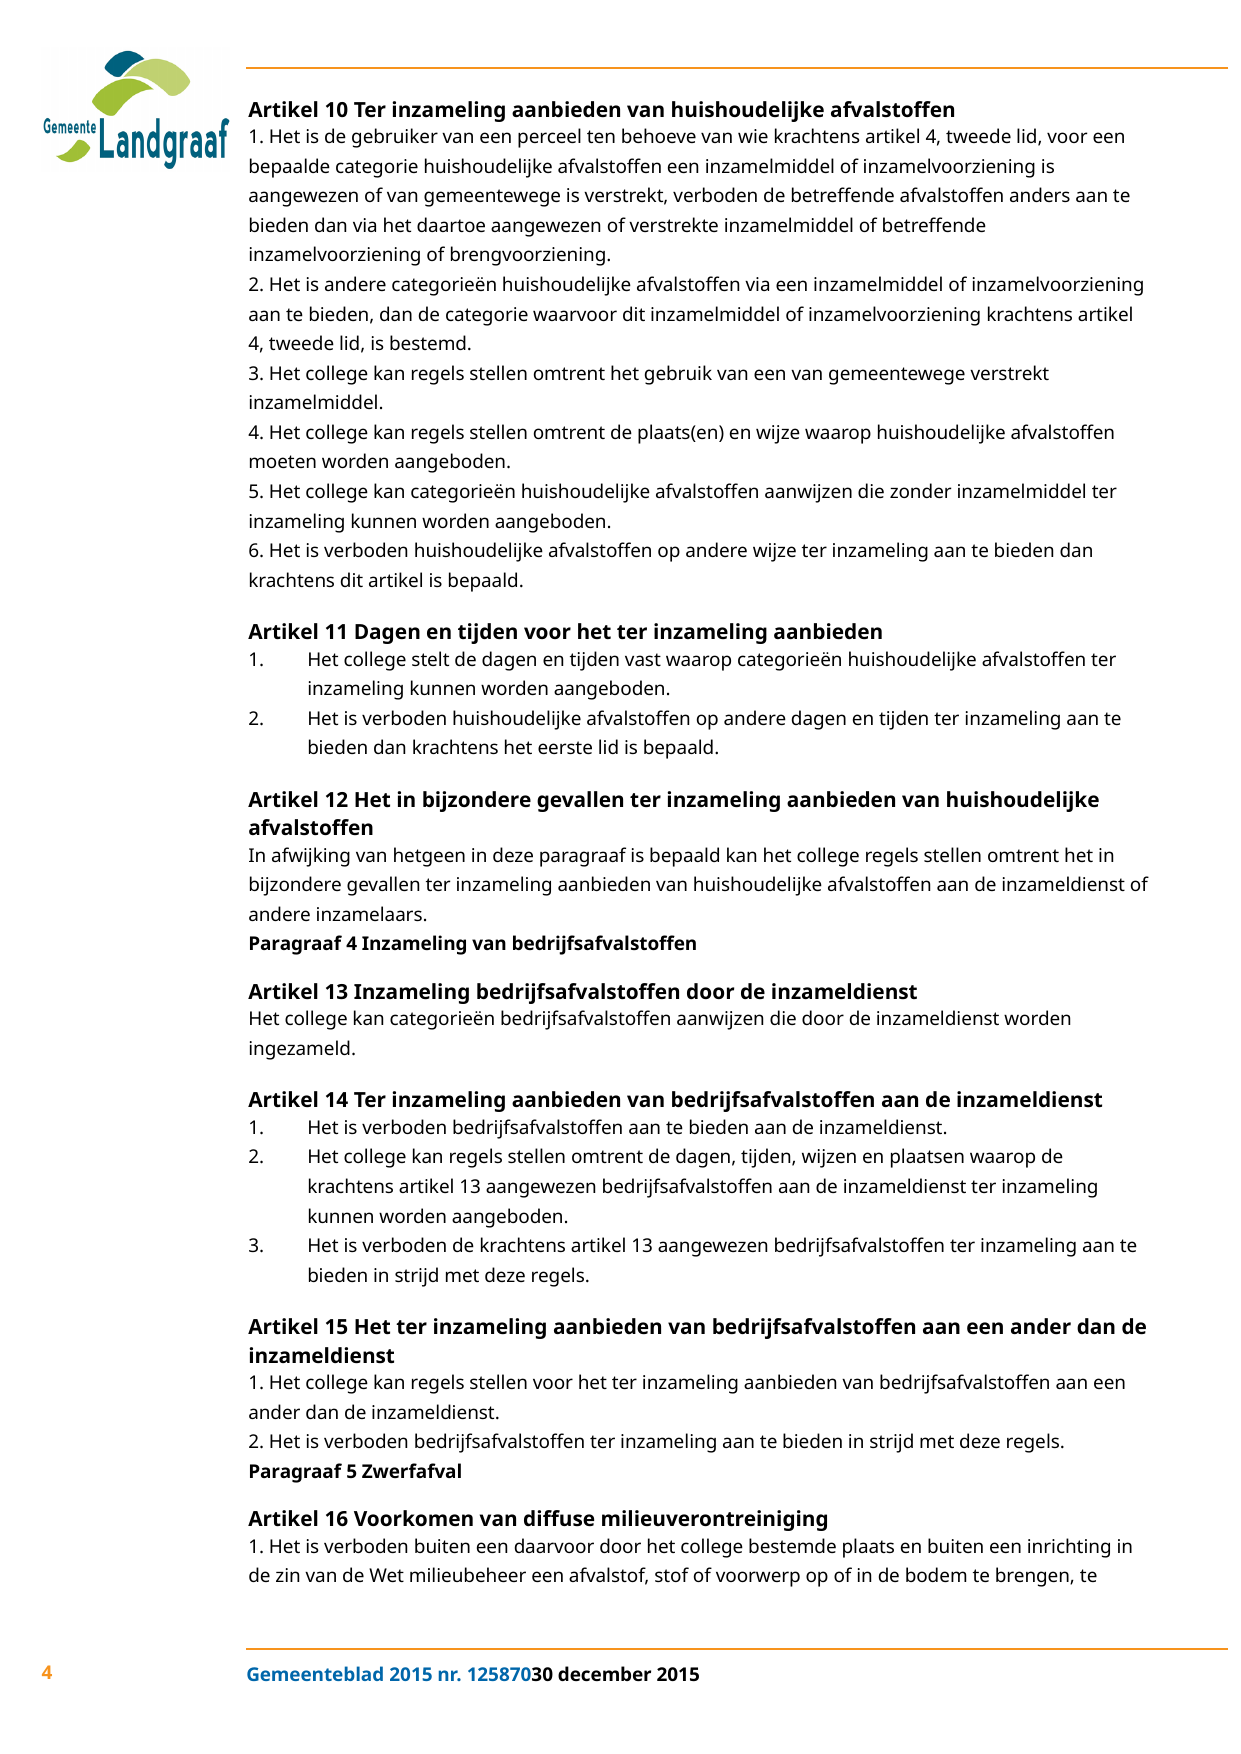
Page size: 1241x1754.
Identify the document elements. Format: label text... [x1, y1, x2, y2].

picture [41, 47, 231, 172]
list Het is verboden de krachtens artikel 13 aangewezen bedrijfsafvalstoffen ter inzameling aan te bieden in strijd met deze regels. [248, 1232, 1152, 1288]
list Het college stelt de dagen en tijden vast waarop categorieën huishoudelijke afvalstoffen ter inzameling kunnen worden aangeboden. [248, 646, 1152, 701]
text In afwijking van hetgeen in deze paragraaf is bepaald kan het college regels stellen omtrent het in bijzondere gevallen ter inzameling aanbieden van huishoudelijke afvalstoffen aan de inzameldienst of andere inzamelaars. [248, 842, 1152, 927]
list Het college kan regels stellen omtrent de dagen, tijden, wijzen en plaatsen waarop de krachtens artikel 13 aangewezen bedrijfsafvalstoffen aan de inzameldienst ter inzameling kunnen worden aangeboden. [248, 1144, 1152, 1228]
text 4. Het college kan regels stellen omtrent de plaats(en) en wijze waarop huishoudelijke afvalstoffen moeten worden aangeboden. [248, 419, 1152, 474]
text Artikel 10 Ter inzameling aanbieden van huishoudelijke afvalstoffen [248, 95, 1152, 123]
text Artikel 11 Dagen en tijden voor het ter inzameling aanbieden [248, 617, 1152, 646]
text Artikel 12 Het in bijzondere gevallen ter inzameling aanbieden van huishoudelijke afvalstoffen [248, 785, 1152, 842]
text 2. Het is andere categorieën huishoudelijke afvalstoffen via een inzamelmiddel of inzamelvoorziening aan te bieden, dan de categorie waarvoor dit inzamelmiddel of inzamelvoorziening krachtens artikel 4, tweede lid, is bestemd. [248, 271, 1152, 356]
text Artikel 16 Voorkomen van diffuse milieuverontreiniging [248, 1504, 1152, 1533]
list Het is verboden huishoudelijke afvalstoffen op andere dagen en tijden ter inzameling aan te bieden dan krachtens het eerste lid is bepaald. [248, 705, 1152, 760]
text 1. Het is verboden buiten een daarvoor door het college bestemde plaats en buiten een inrichting in de zin van de Wet milieubeheer een afvalstof, stof of voorwerp op of in de bodem te brengen, te [248, 1533, 1152, 1588]
text 2. Het is verboden bedrijfsafvalstoffen ter inzameling aan te bieden in strijd met deze regels. [248, 1428, 1152, 1454]
text Paragraaf 4 Inzameling van bedrijfsafvalstoffen [248, 931, 1152, 956]
text 3. Het college kan regels stellen omtrent het gebruik van een van gemeentewege verstrekt inzamelmiddel. [248, 360, 1152, 415]
text 1. Het is de gebruiker van een perceel ten behoeve van wie krachtens artikel 4, tweede lid, voor een bepaalde categorie huishoudelijke afvalstoffen een inzamelmiddel of inzamelvoorziening is aangewezen of van gemeentewege is verstrekt, verboden de betreffende afvalstoffen anders aan te bieden dan via het daartoe aangewezen of verstrekte inzamelmiddel of betreffende inzamelvoorziening of brengvoorziening. [248, 123, 1152, 267]
text Artikel 14 Ter inzameling aanbieden van bedrijfsafvalstoffen aan de inzameldienst [248, 1086, 1152, 1114]
text 1. Het college kan regels stellen voor het ter inzameling aanbieden van bedrijfsafvalstoffen aan een ander dan de inzameldienst. [248, 1369, 1152, 1424]
list Het is verboden bedrijfsafvalstoffen aan te bieden aan de inzameldienst. [248, 1114, 1152, 1140]
text Artikel 15 Het ter inzameling aanbieden van bedrijfsafvalstoffen aan een ander dan de inzameldienst [248, 1312, 1152, 1369]
text Het college kan categorieën bedrijfsafvalstoffen aanwijzen die door de inzameldienst worden ingezameld. [248, 1006, 1152, 1061]
text 6. Het is verboden huishoudelijke afvalstoffen op andere wijze ter inzameling aan te bieden dan krachtens dit artikel is bepaald. [248, 537, 1152, 593]
text 5. Het college kan categorieën huishoudelijke afvalstoffen aanwijzen die zonder inzamelmiddel ter inzameling kunnen worden aangeboden. [248, 478, 1152, 533]
text Paragraaf 5 Zwerfafval [248, 1458, 1152, 1484]
text Artikel 13 Inzameling bedrijfsafvalstoffen door de inzameldienst [248, 977, 1152, 1006]
